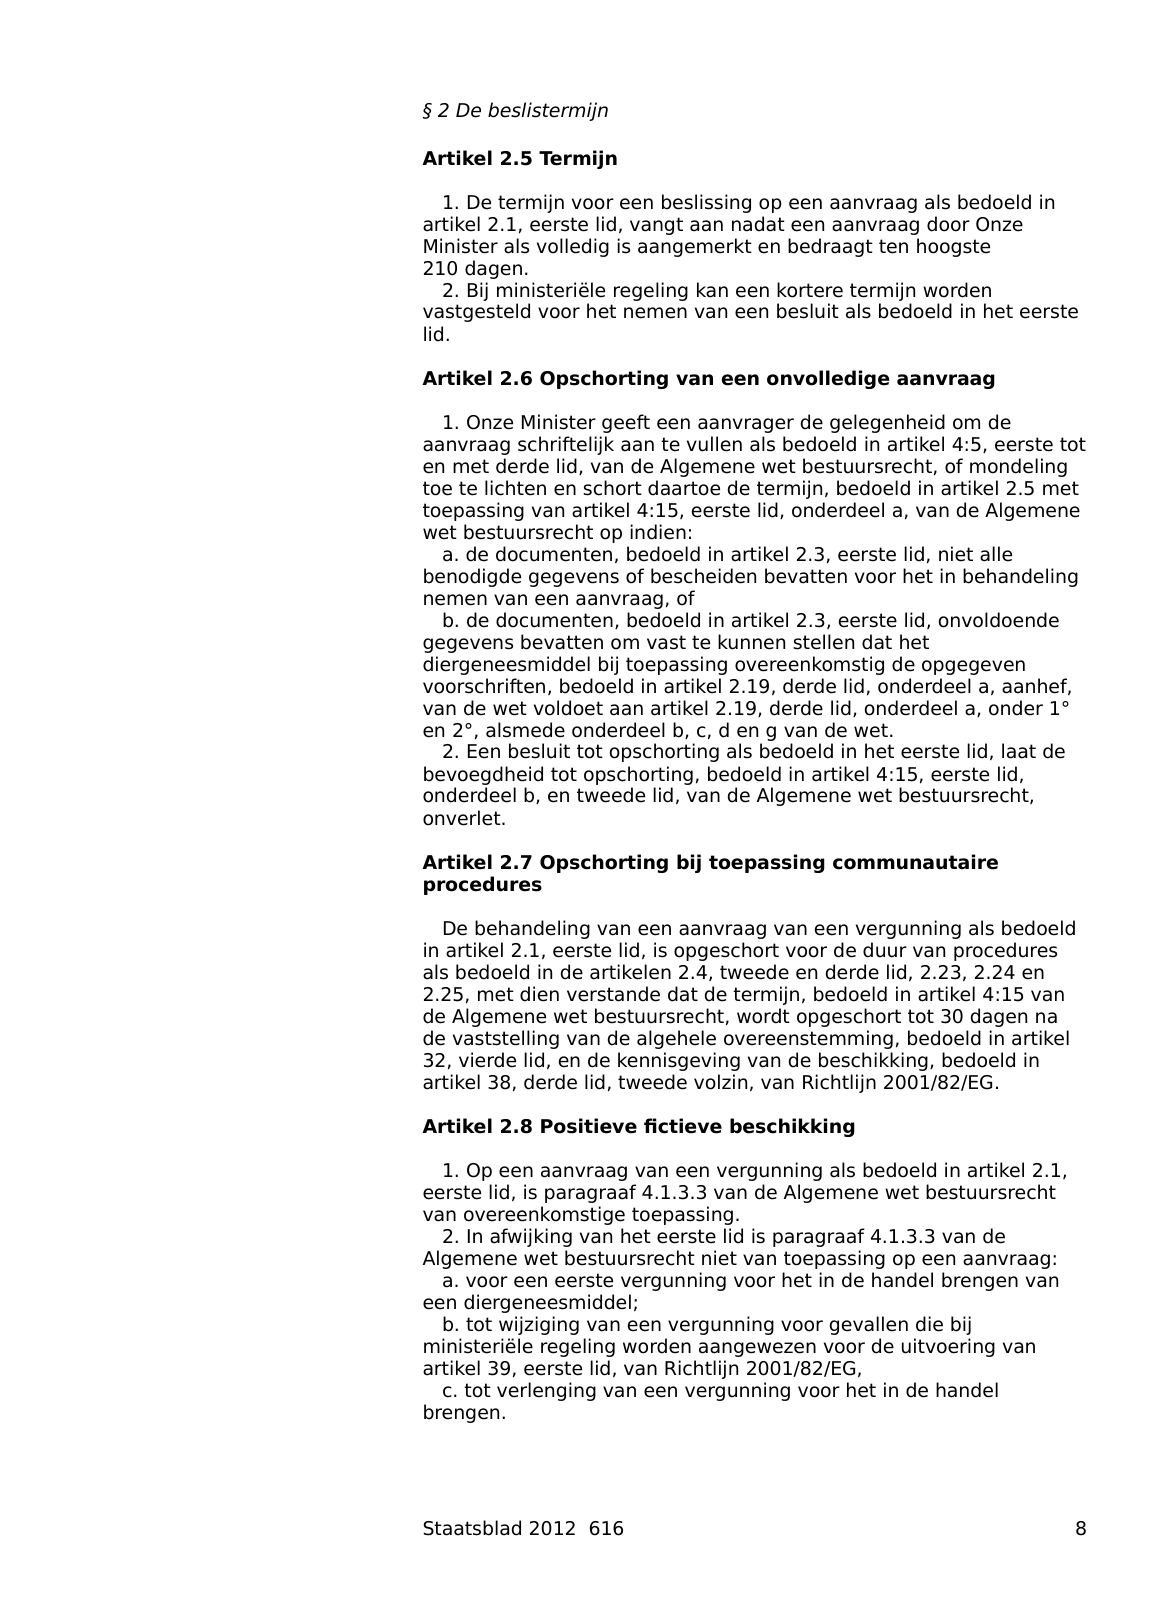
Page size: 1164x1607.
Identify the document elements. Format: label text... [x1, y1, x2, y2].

text 2. In afwijking van het eerste lid is paragraaf 4.1.3.3 van de Algemene wet bestuursrecht niet van toepassing op een aanvraag: [422, 1226, 1087, 1270]
text De behandeling van een aanvraag van een vergunning als bedoeld in artikel 2.1, eerste lid, is opgeschort voor de duur van procedures als bedoeld in de artikelen 2.4, tweede en derde lid, 2.23, 2.24 en 2.25, met dien verstande dat de termijn, bedoeld in artikel 4:15 van de Algemene wet bestuursrecht, wordt opgeschort tot 30 dagen na de vaststelling van de algehele overeenstemming, bedoeld in artikel 32, vierde lid, en de kennisgeving van de beschikking, bedoeld in artikel 38, derde lid, tweede volzin, van Richtlijn 2001/82/EG. [422, 918, 1087, 1093]
subtitle Artikel 2.8 Positieve fictieve beschikking [422, 1116, 1087, 1138]
subtitle § 2 De beslistermijn [422, 100, 1087, 122]
text b. tot wijziging van een vergunning voor gevallen die bij ministeriële regeling worden aangewezen voor de uitvoering van artikel 39, eerste lid, van Richtlijn 2001/82/EG, [422, 1314, 1087, 1380]
text a. voor een eerste vergunning voor het in de handel brengen van een diergeneesmiddel; [422, 1270, 1087, 1314]
text a. de documenten, bedoeld in artikel 2.3, eerste lid, niet alle benodigde gegevens of bescheiden bevatten voor het in behandeling nemen van een aanvraag, of [422, 544, 1087, 609]
text b. de documenten, bedoeld in artikel 2.3, eerste lid, onvoldoende gegevens bevatten om vast te kunnen stellen dat het diergeneesmiddel bij toepassing overeenkomstig de opgegeven voorschriften, bedoeld in artikel 2.19, derde lid, onderdeel a, aanhef, van de wet voldoet aan artikel 2.19, derde lid, onderdeel a, onder 1° en 2°, alsmede onderdeel b, c, d en g van de wet. [422, 609, 1087, 741]
subtitle Artikel 2.6 Opschorting van een onvolledige aanvraag [422, 368, 1087, 389]
subtitle Artikel 2.7 Opschorting bij toepassing communautaire procedures [422, 852, 1087, 896]
text 1. De termijn voor een beslissing op een aanvraag als bedoeld in artikel 2.1, eerste lid, vangt aan nadat een aanvraag door Onze Minister als volledig is aangemerkt en bedraagt ten hoogste 210 dagen. [422, 192, 1087, 279]
text c. tot verlenging van een vergunning voor het in de handel brengen. [422, 1380, 1087, 1424]
text 1. Onze Minister geeft een aanvrager de gelegenheid om de aanvraag schriftelijk aan te vullen als bedoeld in artikel 4:5, eerste tot en met derde lid, van de Algemene wet bestuursrecht, of mondeling toe te lichten en schort daartoe de termijn, bedoeld in artikel 2.5 met toepassing van artikel 4:15, eerste lid, onderdeel a, van de Algemene wet bestuursrecht op indien: [422, 412, 1087, 544]
text 2. Bij ministeriële regeling kan een kortere termijn worden vastgesteld voor het nemen van een besluit als bedoeld in het eerste lid. [422, 279, 1087, 345]
subtitle Artikel 2.5 Termijn [422, 147, 1087, 169]
text 1. Op een aanvraag van een vergunning als bedoeld in artikel 2.1, eerste lid, is paragraaf 4.1.3.3 van de Algemene wet bestuursrecht van overeenkomstige toepassing. [422, 1160, 1087, 1226]
text 2. Een besluit tot opschorting als bedoeld in het eerste lid, laat de bevoegdheid tot opschorting, bedoeld in artikel 4:15, eerste lid, onderdeel b, en tweede lid, van de Algemene wet bestuursrecht, onverlet. [422, 741, 1087, 829]
